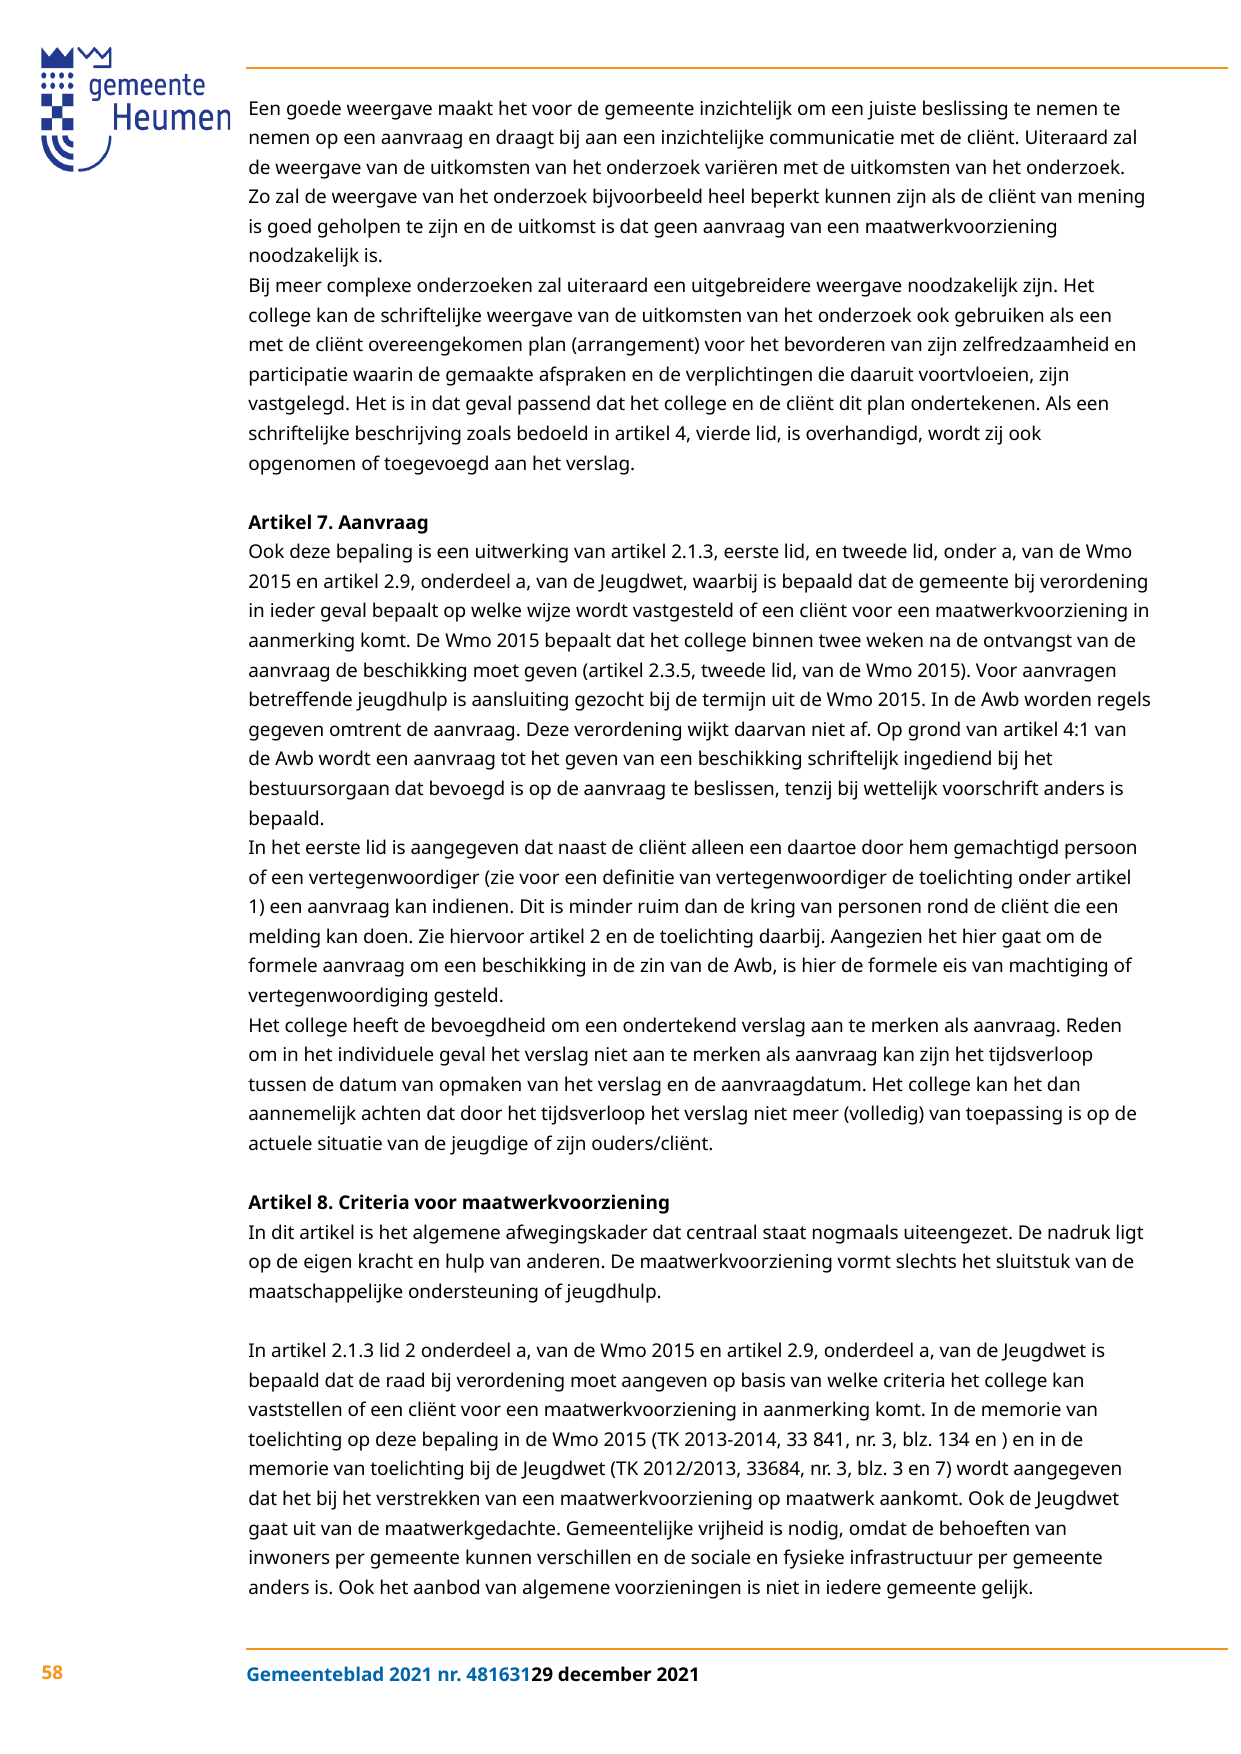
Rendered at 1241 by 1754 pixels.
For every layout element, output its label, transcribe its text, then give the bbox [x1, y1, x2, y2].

text Bij meer complexe onderzoeken zal uiteraard een uitgebreidere weergave noodzakelijk zijn. Het college kan de schriftelijke weergave van de uitkomsten van het onderzoek ook gebruiken als een met de cliënt overeengekomen plan (arrangement) voor het bevorderen van zijn zelfredzaamheid en participatie waarin de gemaakte afspraken en de verplichtingen die daaruit voortvloeien, zijn vastgelegd. Het is in dat geval passend dat het college en de cliënt dit plan ondertekenen. Als een schriftelijke beschrijving zoals bedoeld in artikel 4, vierde lid, is overhandigd, wordt zij ook opgenomen of toegevoegd aan het verslag. [248, 272, 1152, 476]
text In het eerste lid is aangegeven dat naast de cliënt alleen een daartoe door hem gemachtigd persoon of een vertegenwoordiger (zie voor een definitie van vertegenwoordiger de toelichting onder artikel 1) een aanvraag kan indienen. Dit is minder ruim dan de kring van personen rond de cliënt die een melding kan doen. Zie hiervoor artikel 2 en de toelichting daarbij. Aangezien het hier gaat om de formele aanvraag om een beschikking in de zin van de Awb, is hier de formele eis van machtiging of vertegenwoordiging gesteld. [248, 834, 1152, 1008]
picture [41, 47, 231, 172]
text In dit artikel is het algemene afwegingskader dat centraal staat nogmaals uiteengezet. De nadruk ligt op de eigen kracht en hulp van anderen. De maatwerkvoorziening vormt slechts het sluitstuk van de maatschappelijke ondersteuning of jeugdhulp. [248, 1219, 1152, 1304]
text Ook deze bepaling is een uitwerking van artikel 2.1.3, eerste lid, en tweede lid, onder a, van de Wmo 2015 en artikel 2.9, onderdeel a, van de Jeugdwet, waarbij is bepaald dat de gemeente bij verordening in ieder geval bepaalt op welke wijze wordt vastgesteld of een cliënt voor een maatwerkvoorziening in aanmerking komt. De Wmo 2015 bepaalt dat het college binnen twee weken na de ontvangst van de aanvraag de beschikking moet geven (artikel 2.3.5, tweede lid, van de Wmo 2015). Voor aanvragen betreffende jeugdhulp is aansluiting gezocht bij de termijn uit de Wmo 2015. In de Awb worden regels gegeven omtrent de aanvraag. Deze verordening wijkt daarvan niet af. Op grond van artikel 4:1 van de Awb wordt een aanvraag tot het geven van een beschikking schriftelijk ingediend bij het bestuursorgaan dat bevoegd is op de aanvraag te beslissen, tenzij bij wettelijk voorschrift anders is bepaald. [248, 538, 1152, 831]
text Het college heeft de bevoegdheid om een ondertekend verslag aan te merken als aanvraag. Reden om in het individuele geval het verslag niet aan te merken als aanvraag kan zijn het tijdsverloop tussen de datum van opmaken van het verslag en de aanvraagdatum. Het college kan het dan aannemelijk achten dat door het tijdsverloop het verslag niet meer (volledig) van toepassing is op de actuele situatie van de jeugdige of zijn ouders/cliënt. [248, 1012, 1152, 1156]
text In artikel 2.1.3 lid 2 onderdeel a, van de Wmo 2015 en artikel 2.9, onderdeel a, van de Jeugdwet is bepaald dat de raad bij verordening moet aangeven op basis van welke criteria het college kan vaststellen of een cliënt voor een maatwerkvoorziening in aanmerking komt. In de memorie van toelichting op deze bepaling in de Wmo 2015 (TK 2013-2014, 33 841, nr. 3, blz. 134 en ) en in de memorie van toelichting bij de Jeugdwet (TK 2012/2013, 33684, nr. 3, blz. 3 en 7) wordt aangegeven dat het bij het verstrekken van een maatwerkvoorziening op maatwerk aankomt. Ook de Jeugdwet gaat uit van de maatwerkgedachte. Gemeentelijke vrijheid is nodig, omdat de behoeften van inwoners per gemeente kunnen verschillen en de sociale en fysieke infrastructuur per gemeente anders is. Ook het aanbod van algemene voorzieningen is niet in iedere gemeente gelijk. [248, 1337, 1152, 1600]
text Artikel 7. Aanvraag [248, 509, 1152, 535]
text Een goede weergave maakt het voor de gemeente inzichtelijk om een juiste beslissing te nemen te nemen op een aanvraag en draagt bij aan een inzichtelijke communicatie met de cliënt. Uiteraard zal de weergave van de uitkomsten van het onderzoek variëren met de uitkomsten van het onderzoek. Zo zal de weergave van het onderzoek bijvoorbeeld heel beperkt kunnen zijn als de cliënt van mening is goed geholpen te zijn en de uitkomst is dat geen aanvraag van een maatwerkvoorziening noodzakelijk is. [248, 95, 1152, 268]
text Artikel 8. Criteria voor maatwerkvoorziening [248, 1189, 1152, 1215]
